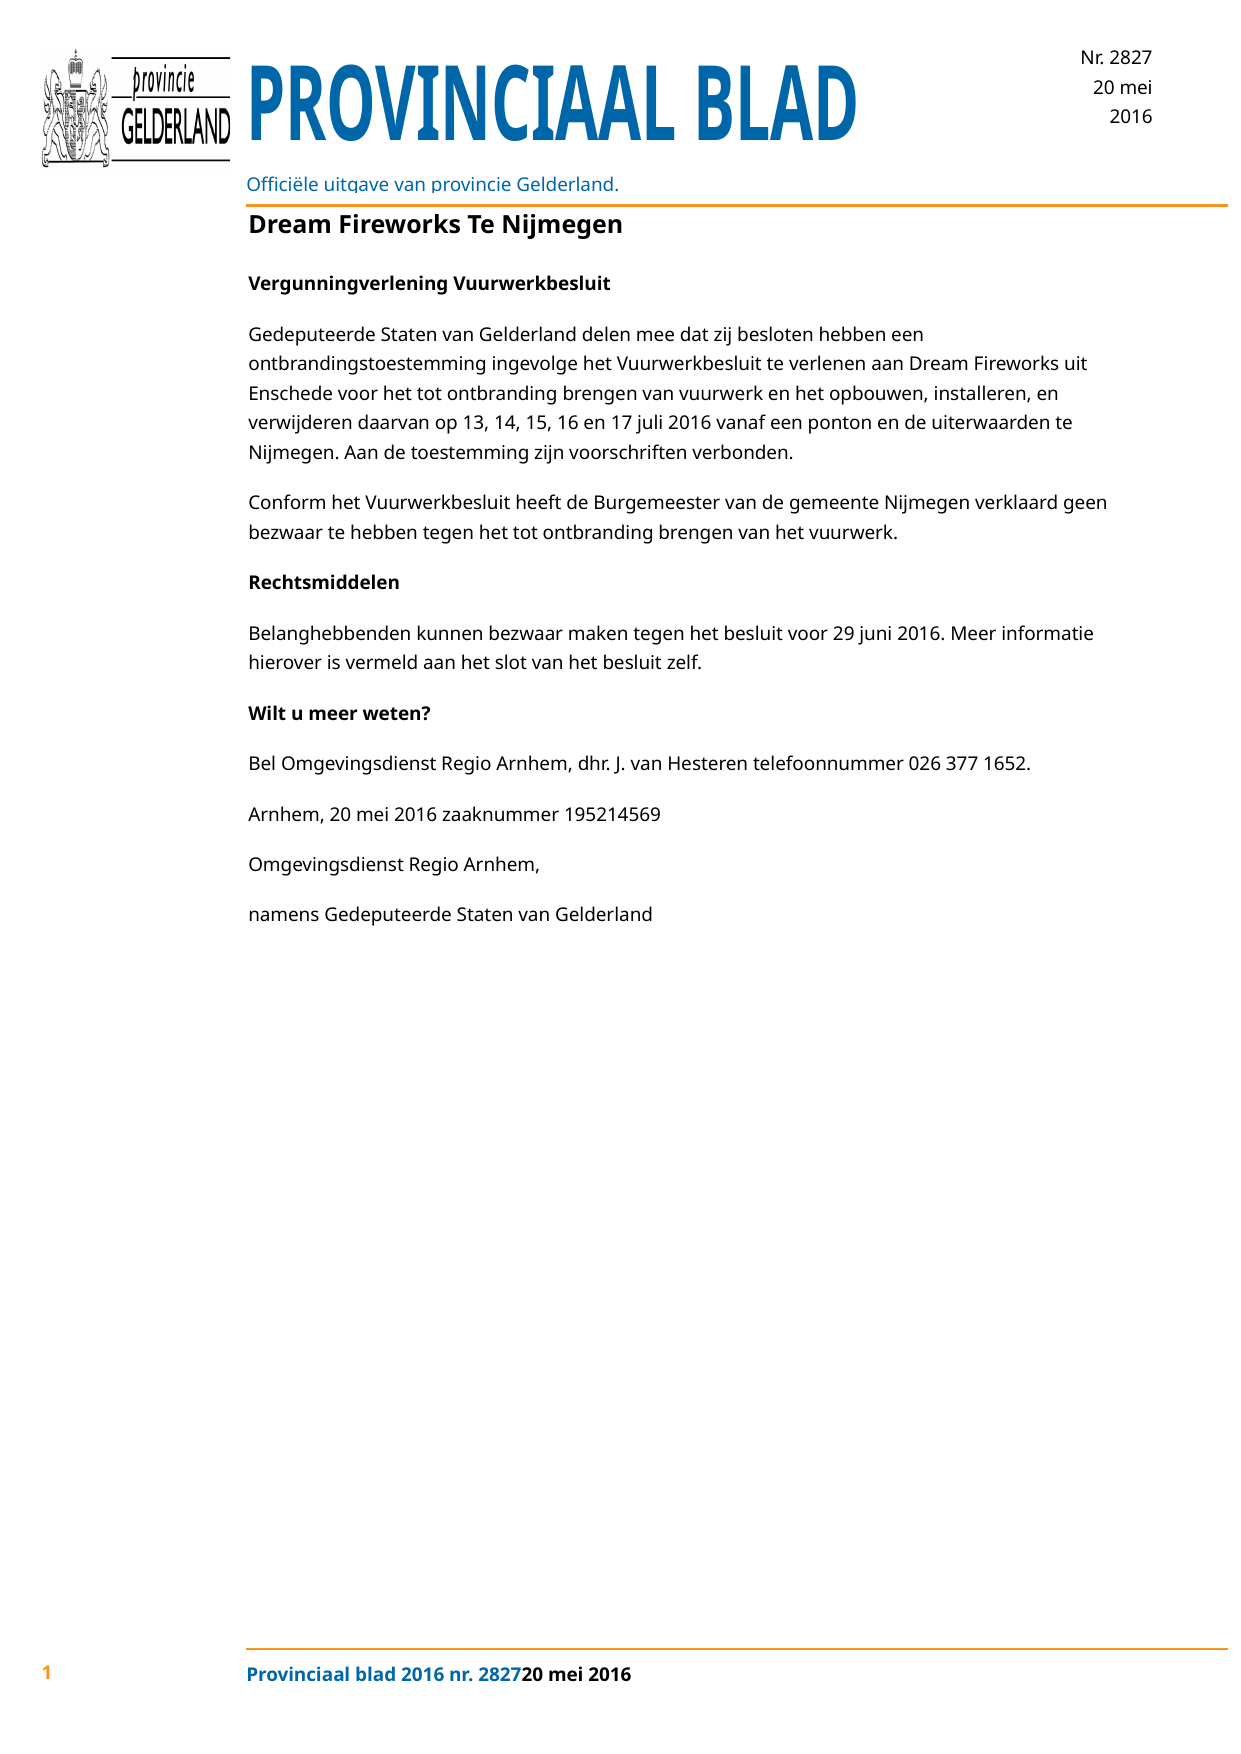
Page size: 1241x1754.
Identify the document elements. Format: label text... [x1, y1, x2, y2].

text Wilt u meer weten? [248, 700, 1152, 726]
text Conform het Vuurwerkbesluit heeft de Burgemeester van de gemeente Nijmegen verklaard geen bezwaar te hebben tegen het tot ontbranding brengen van het vuurwerk. [248, 489, 1152, 545]
text Gedeputeerde Staten van Gelderland delen mee dat zij besloten hebben een ontbrandingstoestemming ingevolge het Vuurwerkbesluit te verlenen aan Dream Fireworks uit Enschede voor het tot ontbranding brengen van vuurwerk en het opbouwen, installeren, en verwijderen daarvan op 13, 14, 15, 16 en 17 juli 2016 vanaf een ponton en de uiterwaarden te Nijmegen. Aan de toestemming zijn voorschriften verbonden. [248, 321, 1152, 465]
text Rechtsmiddelen [248, 569, 1152, 595]
text namens Gedeputeerde Staten van Gelderland [248, 902, 1152, 927]
text Bel Omgevingsdienst Regio Arnhem, dhr. J. van Hesteren telefoonnummer 026 377 1652. [248, 750, 1152, 776]
text Arnhem, 20 mei 2016 zaaknummer 195214569 [248, 801, 1152, 826]
text Belanghebbenden kunnen bezwaar maken tegen het besluit voor 29 juni 2016. Meer informatie hierover is vermeld aan het slot van het besluit zelf. [248, 620, 1152, 675]
text Dream Fireworks Te Nijmegen [248, 207, 1152, 241]
text Vergunningverlening Vuurwerkbesluit [248, 270, 1152, 296]
picture [41, 47, 231, 172]
text Omgevingsdienst Regio Arnhem, [248, 851, 1152, 877]
